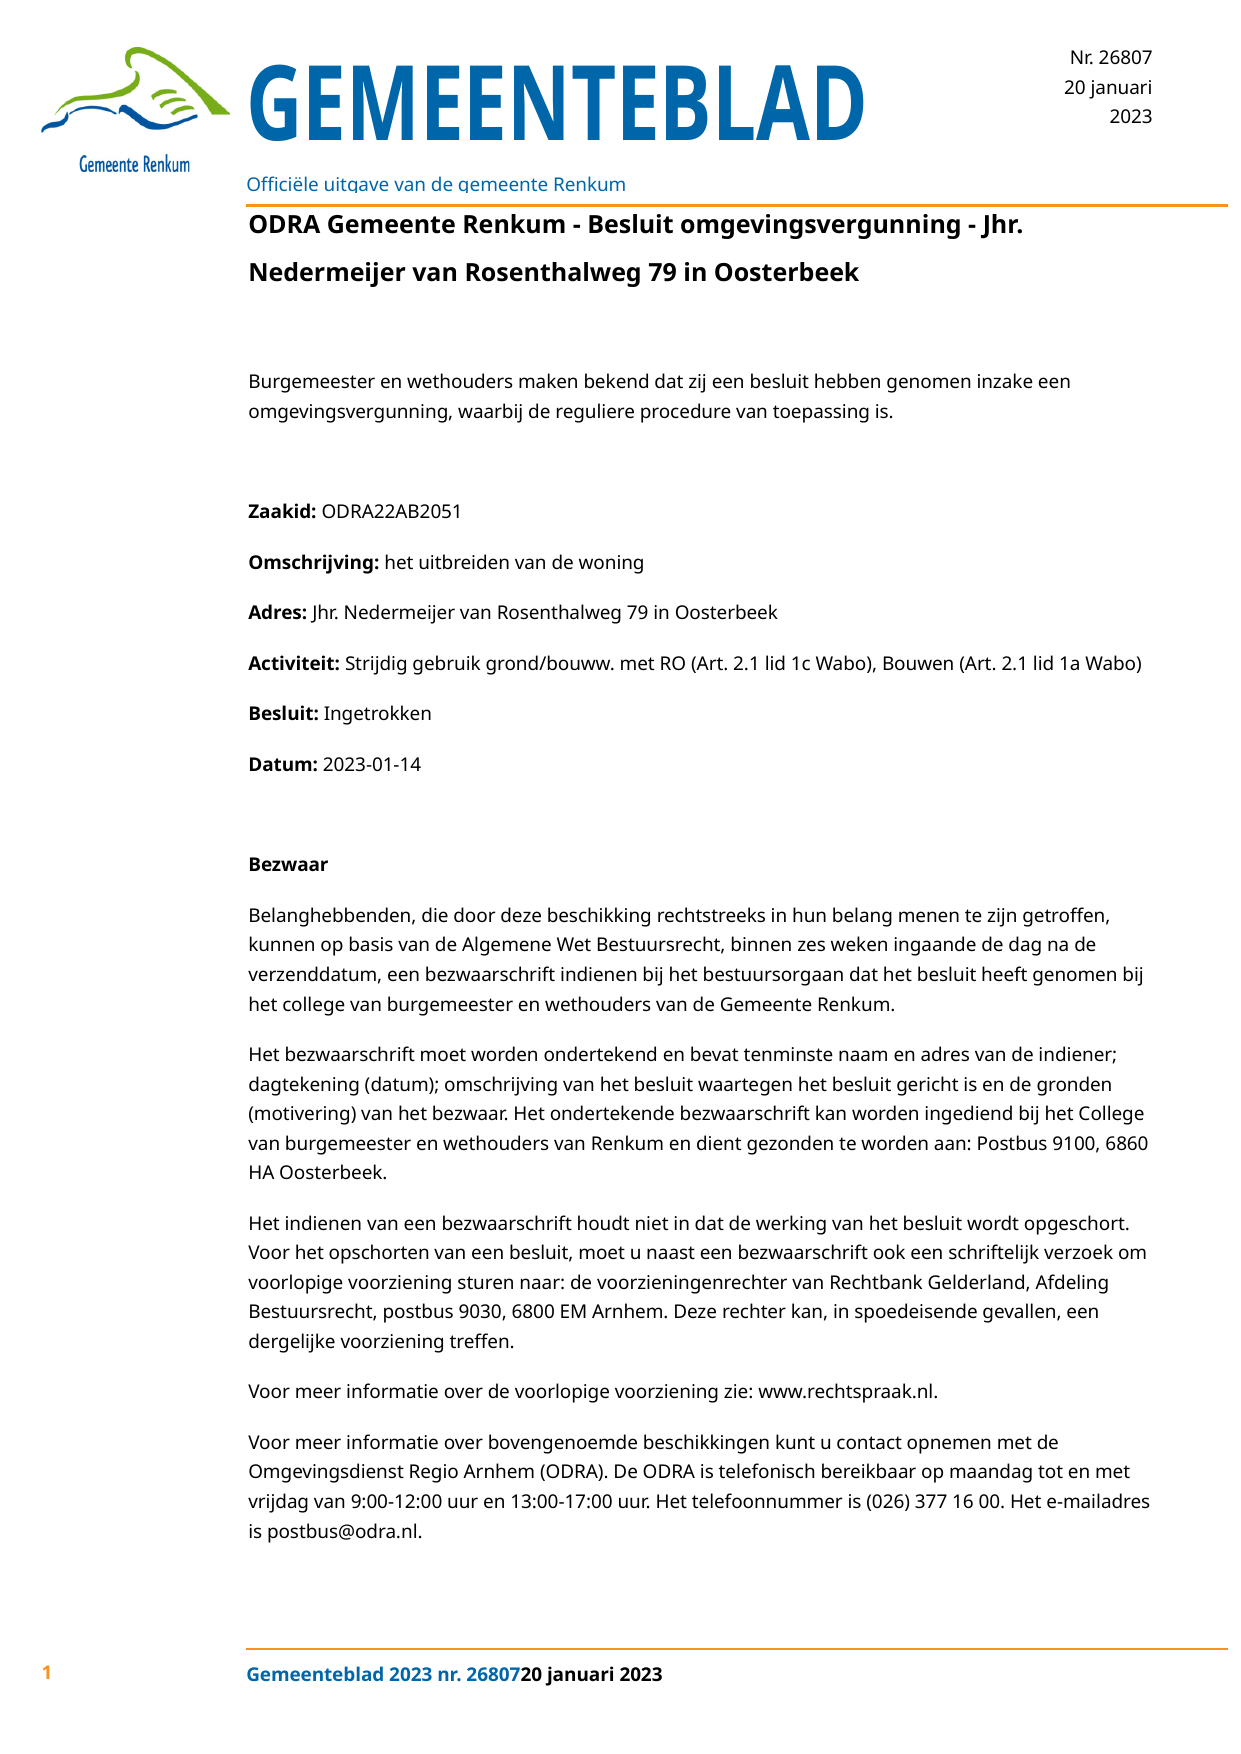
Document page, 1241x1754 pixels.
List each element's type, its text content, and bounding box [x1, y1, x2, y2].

text Het indienen van een bezwaarschrift houdt niet in dat de werking van het besluit wordt opgeschort. Voor het opschorten van een besluit, moet u naast een bezwaarschrift ook een schriftelijk verzoek om voorlopige voorziening sturen naar: de voorzieningenrechter van Rechtbank Gelderland, Afdeling Bestuursrecht, postbus 9030, 6800 EM Arnhem. Deze rechter kan, in spoedeisende gevallen, een dergelijke voorziening treffen. [248, 1210, 1152, 1354]
text Belanghebbenden, die door deze beschikking rechtstreeks in hun belang menen te zijn getroffen, kunnen op basis van de Algemene Wet Bestuursrecht, binnen zes weken ingaande de dag na de verzenddatum, een bezwaarschrift indienen bij het bestuursorgaan dat het besluit heeft genomen bij het college van burgemeester en wethouders van de Gemeente Renkum. [248, 902, 1152, 1017]
text Voor meer informatie over bovengenoemde beschikkingen kunt u contact opnemen met de Omgevingsdienst Regio Arnhem (ODRA). De ODRA is telefonisch bereikbaar op maandag tot en met vrijdag van 9:00-12:00 uur en 13:00-17:00 uur. Het telefoonnummer is (026) 377 16 00. Het e-mailadres is postbus@odra.nl. [248, 1429, 1152, 1544]
picture [41, 47, 231, 172]
text Omschrijving: het uitbreiden van de woning [248, 549, 1152, 575]
text Zaakid: ODRA22AB2051 [248, 499, 1152, 524]
text Besluit: Ingetrokken [248, 700, 1152, 726]
text Het bezwaarschrift moet worden ondertekend en bevat tenminste naam en adres van de indiener; dagtekening (datum); omschrijving van het besluit waartegen het besluit gericht is en de gronden (motivering) van het bezwaar. Het ondertekende bezwaarschrift kan worden ingediend bij het College van burgemeester en wethouders van Renkum en dient gezonden te worden aan: Postbus 9100, 6860 HA Oosterbeek. [248, 1041, 1152, 1185]
text Activiteit: Strijdig gebruik grond/bouww. met RO (Art. 2.1 lid 1c Wabo), Bouwen (Art. 2.1 lid 1a Wabo) [248, 650, 1152, 676]
text Bezwaar [248, 852, 1152, 877]
text Adres: Jhr. Nedermeijer van Rosenthalweg 79 in Oosterbeek [248, 599, 1152, 625]
text Datum: 2023-01-14 [248, 751, 1152, 777]
text Voor meer informatie over de voorlopige voorziening zie: www.rechtspraak.nl. [248, 1379, 1152, 1404]
text Burgemeester en wethouders maken bekend dat zij een besluit hebben genomen inzake een omgevingsvergunning, waarbij de reguliere procedure van toepassing is. [248, 368, 1152, 424]
text ODRA Gemeente Renkum - Besluit omgevingsvergunning - Jhr. Nedermeijer van Rosenthalweg 79 in Oosterbeek [248, 207, 1152, 288]
